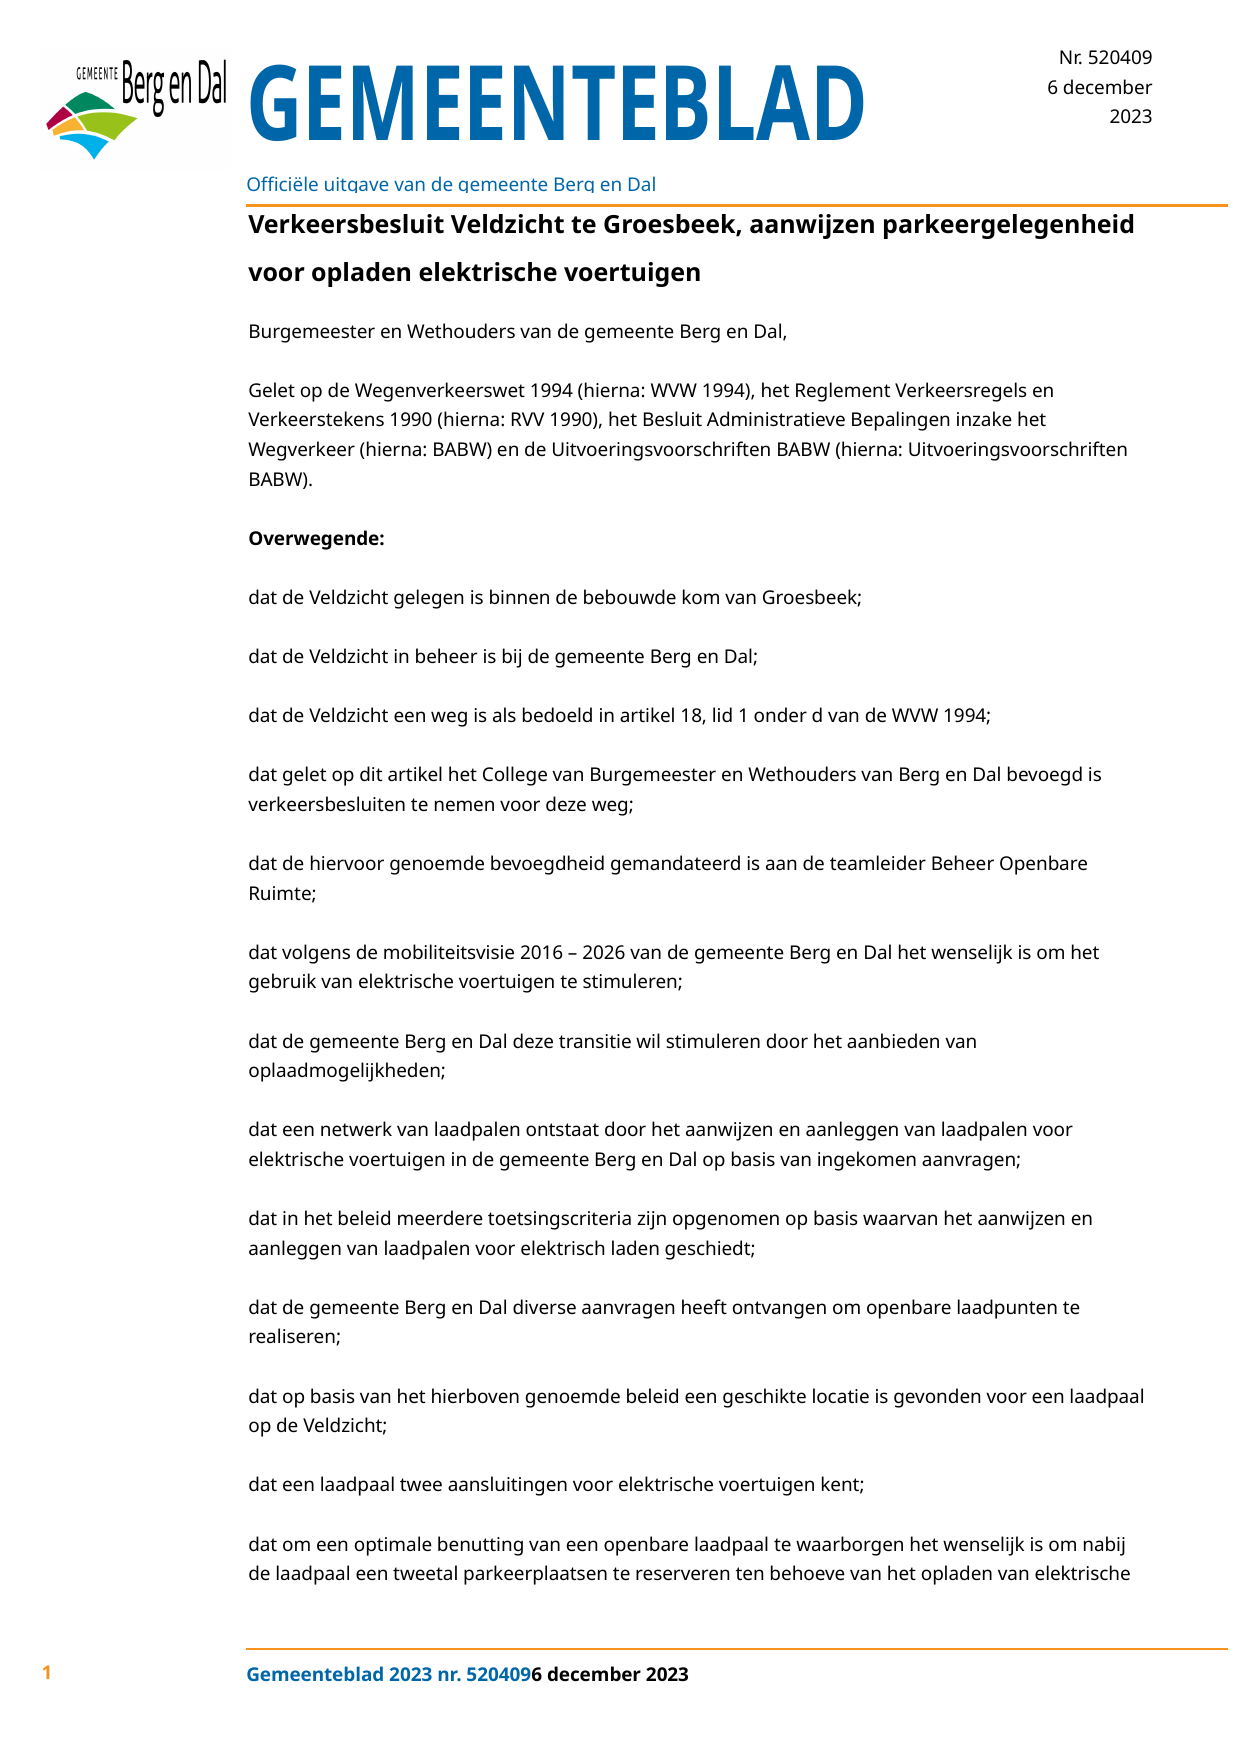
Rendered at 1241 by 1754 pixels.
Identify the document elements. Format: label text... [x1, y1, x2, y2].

text Verkeersbesluit Veldzicht te Groesbeek, aanwijzen parkeergelegenheid voor opladen elektrische voertuigen [248, 207, 1152, 288]
text dat een netwerk van laadpalen ontstaat door het aanwijzen en aanleggen van laadpalen voor elektrische voertuigen in de gemeente Berg en Dal op basis van ingekomen aanvragen; [248, 1117, 1152, 1172]
text dat de Veldzicht gelegen is binnen de bebouwde kom van Groesbeek; [248, 584, 1152, 610]
text dat in het beleid meerdere toetsingscriteria zijn opgenomen op basis waarvan het aanwijzen en aanleggen van laadpalen voor elektrisch laden geschiedt; [248, 1205, 1152, 1261]
picture [41, 47, 231, 172]
text dat de hiervoor genoemde bevoegdheid gemandateerd is aan de teamleider Beheer Openbare Ruimte; [248, 850, 1152, 906]
text dat om een optimale benutting van een openbare laadpaal te waarborgen het wenselijk is om nabij de laadpaal een tweetal parkeerplaatsen te reserveren ten behoeve van het opladen van elektrische [248, 1531, 1152, 1586]
text dat de Veldzicht in beheer is bij de gemeente Berg en Dal; [248, 643, 1152, 669]
text dat de gemeente Berg en Dal deze transitie wil stimuleren door het aanbieden van oplaadmogelijkheden; [248, 1028, 1152, 1083]
text dat een laadpaal twee aansluitingen voor elektrische voertuigen kent; [248, 1472, 1152, 1497]
text Overwegende: [248, 525, 1152, 551]
text dat op basis van het hierboven genoemde beleid een geschikte locatie is gevonden voor een laadpaal op de Veldzicht; [248, 1383, 1152, 1438]
text Gelet op de Wegenverkeerswet 1994 (hierna: WVW 1994), het Reglement Verkeersregels en Verkeerstekens 1990 (hierna: RVV 1990), het Besluit Administratieve Bepalingen inzake het Wegverkeer (hierna: BABW) en de Uitvoeringsvoorschriften BABW (hierna: Uitvoeringsvoorschriften BABW). [248, 377, 1152, 492]
text Burgemeester en Wethouders van de gemeente Berg en Dal, [248, 318, 1152, 344]
text dat de gemeente Berg en Dal diverse aanvragen heeft ontvangen om openbare laadpunten te realiseren; [248, 1294, 1152, 1349]
text dat volgens de mobiliteitsvisie 2016 – 2026 van de gemeente Berg en Dal het wenselijk is om het gebruik van elektrische voertuigen te stimuleren; [248, 939, 1152, 994]
text dat de Veldzicht een weg is als bedoeld in artikel 18, lid 1 onder d van de WVW 1994; [248, 702, 1152, 728]
text dat gelet op dit artikel het College van Burgemeester en Wethouders van Berg en Dal bevoegd is verkeersbesluiten te nemen voor deze weg; [248, 762, 1152, 817]
